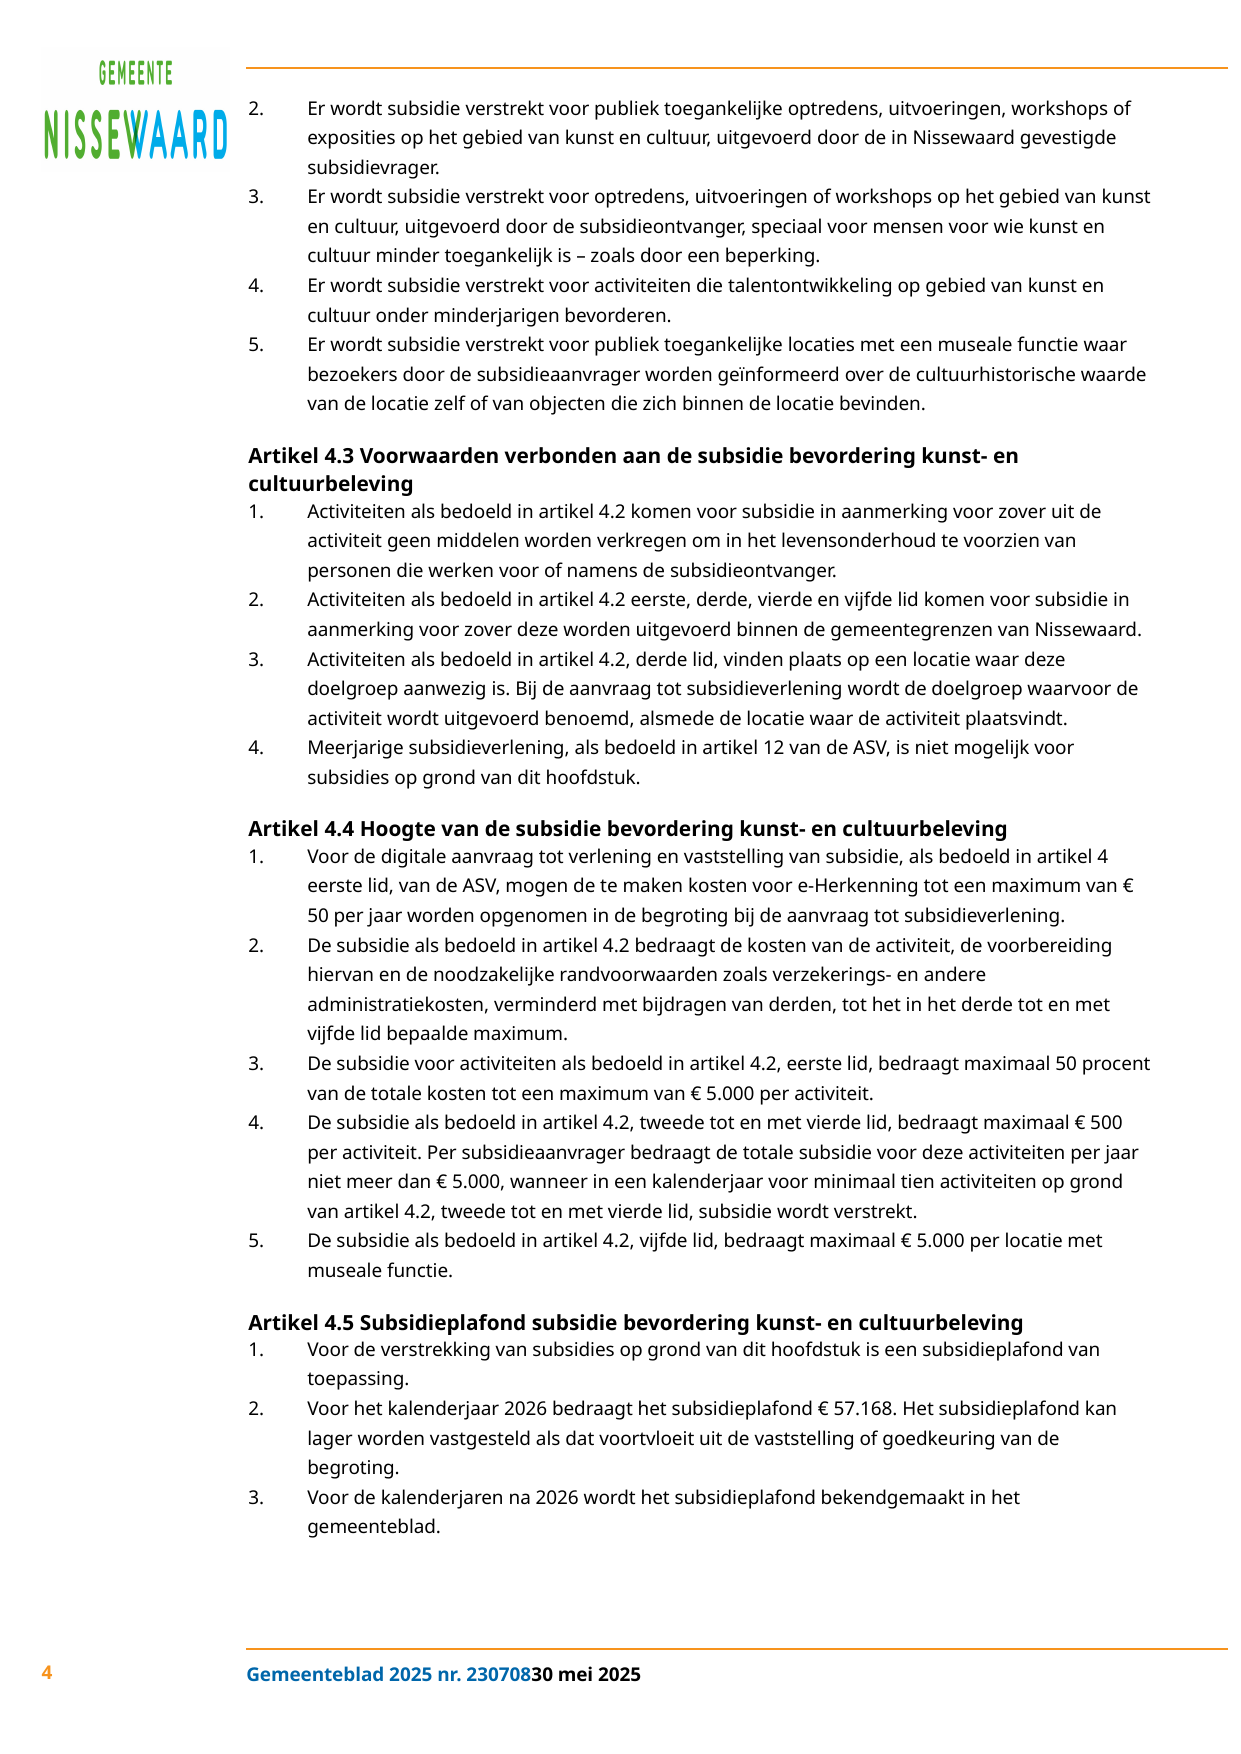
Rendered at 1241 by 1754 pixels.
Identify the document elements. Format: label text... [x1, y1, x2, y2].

list Er wordt subsidie verstrekt voor optredens, uitvoeringen of workshops op het gebied van kunst en cultuur, uitgevoerd door de subsidieontvanger, speciaal voor mensen voor wie kunst en cultuur minder toegankelijk is – zoals door een beperking. [248, 183, 1152, 268]
list Er wordt subsidie verstrekt voor activiteiten die talentontwikkeling op gebied van kunst en cultuur onder minderjarigen bevorderen. [248, 272, 1152, 328]
list Voor het kalenderjaar 2026 bedraagt het subsidieplafond € 57.168. Het subsidieplafond kan lager worden vastgesteld als dat voortvloeit uit de vaststelling of goedkeuring van de begroting. [248, 1395, 1152, 1480]
list Activiteiten als bedoeld in artikel 4.2 eerste, derde, vierde en vijfde lid komen voor subsidie in aanmerking voor zover deze worden uitgevoerd binnen de gemeentegrenzen van Nissewaard. [248, 587, 1152, 642]
list Voor de verstrekking van subsidies op grond van dit hoofdstuk is een subsidieplafond van toepassing. [248, 1336, 1152, 1391]
list De subsidie als bedoeld in artikel 4.2 bedraagt de kosten van de activiteit, de voorbereiding hiervan en de noodzakelijke randvoorwaarden zoals verzekerings- en andere administratiekosten, verminderd met bijdragen van derden, tot het in het derde tot en met vijfde lid bepaalde maximum. [248, 932, 1152, 1046]
list Activiteiten als bedoeld in artikel 4.2 komen voor subsidie in aanmerking voor zover uit de activiteit geen middelen worden verkregen om in het levensonderhoud te voorzien van personen die werken voor of namens de subsidieontvanger. [248, 498, 1152, 583]
list Meerjarige subsidieverlening, als bedoeld in artikel 12 van de ASV, is niet mogelijk voor subsidies op grond van dit hoofdstuk. [248, 734, 1152, 790]
list Voor de kalenderjaren na 2026 wordt het subsidieplafond bekendgemaakt in het gemeenteblad. [248, 1484, 1152, 1539]
text Artikel 4.3 Voorwaarden verbonden aan de subsidie bevordering kunst- en cultuurbeleving [248, 441, 1152, 498]
picture [41, 47, 231, 172]
text Artikel 4.4 Hoogte van de subsidie bevordering kunst- en cultuurbeleving [248, 814, 1152, 843]
list De subsidie als bedoeld in artikel 4.2, vijfde lid, bedraagt maximaal € 5.000 per locatie met museale functie. [248, 1228, 1152, 1283]
list Er wordt subsidie verstrekt voor publiek toegankelijke locaties met een museale functie waar bezoekers door de subsidieaanvrager worden geïnformeerd over de cultuurhistorische waarde van de locatie zelf of van objecten die zich binnen de locatie bevinden. [248, 331, 1152, 416]
list De subsidie als bedoeld in artikel 4.2, tweede tot en met vierde lid, bedraagt maximaal € 500 per activiteit. Per subsidieaanvrager bedraagt de totale subsidie voor deze activiteiten per jaar niet meer dan € 5.000, wanneer in een kalenderjaar voor minimaal tien activiteiten op grond van artikel 4.2, tweede tot en met vierde lid, subsidie wordt verstrekt. [248, 1109, 1152, 1224]
list De subsidie voor activiteiten als bedoeld in artikel 4.2, eerste lid, bedraagt maximaal 50 procent van de totale kosten tot een maximum van € 5.000 per activiteit. [248, 1050, 1152, 1105]
list Voor de digitale aanvraag tot verlening en vaststelling van subsidie, als bedoeld in artikel 4 eerste lid, van de ASV, mogen de te maken kosten voor e-Herkenning tot een maximum van € 50 per jaar worden opgenomen in de begroting bij de aanvraag tot subsidieverlening. [248, 843, 1152, 928]
list Activiteiten als bedoeld in artikel 4.2, derde lid, vinden plaats op een locatie waar deze doelgroep aanwezig is. Bij de aanvraag tot subsidieverlening wordt de doelgroep waarvoor de activiteit wordt uitgevoerd benoemd, alsmede de locatie waar de activiteit plaatsvindt. [248, 646, 1152, 731]
text Artikel 4.5 Subsidieplafond subsidie bevordering kunst- en cultuurbeleving [248, 1308, 1152, 1336]
list Er wordt subsidie verstrekt voor publiek toegankelijke optredens, uitvoeringen, workshops of exposities op het gebied van kunst en cultuur, uitgevoerd door de in Nissewaard gevestigde subsidievrager. [248, 95, 1152, 180]
